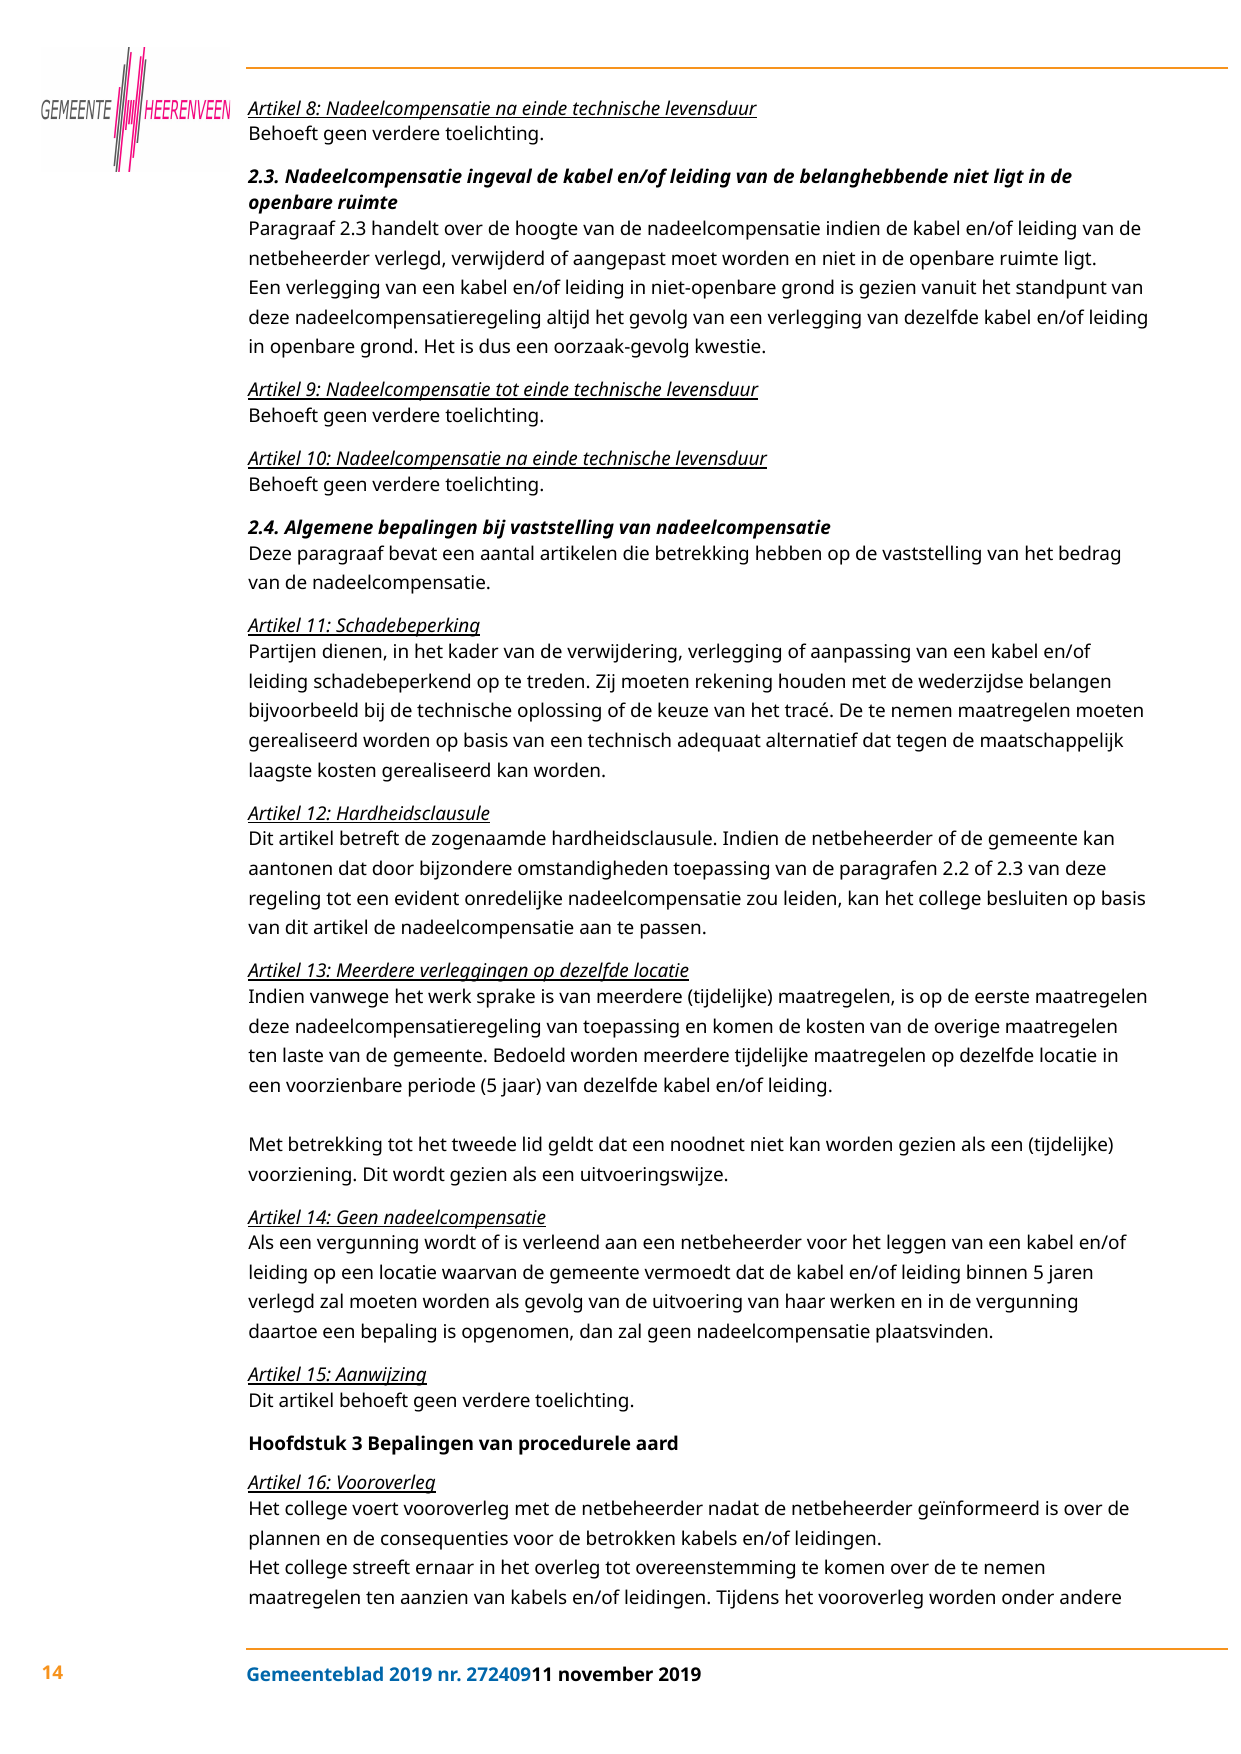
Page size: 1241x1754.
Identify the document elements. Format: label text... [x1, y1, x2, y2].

picture [41, 47, 231, 172]
text Dit artikel behoeft geen verdere toelichting. [248, 1387, 1152, 1413]
text Als een vergunning wordt of is verleend aan een netbeheerder voor het leggen van een kabel en/of leiding op een locatie waarvan de gemeente vermoedt dat de kabel en/of leiding binnen 5 jaren verlegd zal moeten worden als gevolg van de uitvoering van haar werken en in de vergunning daartoe een bepaling is opgenomen, dan zal geen nadeelcompensatie plaatsvinden. [248, 1229, 1152, 1344]
text Artikel 10: Nadeelcompensatie na einde technische levensduur [248, 445, 1152, 471]
text Hoofdstuk 3 Bepalingen van procedurele aard [248, 1430, 1152, 1456]
text Het college voert vooroverleg met de netbeheerder nadat de netbeheerder geïnformeerd is over de plannen en de consequenties voor de betrokken kabels en/of leidingen. [248, 1495, 1152, 1551]
text 2.3. Nadeelcompensatie ingeval de kabel en/of leiding van de belanghebbende niet ligt in de openbare ruimte [248, 164, 1152, 215]
text Indien vanwege het werk sprake is van meerdere (tijdelijke) maatregelen, is op de eerste maatregelen deze nadeelcompensatieregeling van toepassing en komen de kosten van de overige maatregelen ten laste van de gemeente. Bedoeld worden meerdere tijdelijke maatregelen op dezelfde locatie in een voorzienbare periode (5 jaar) van dezelfde kabel en/of leiding. [248, 983, 1152, 1098]
text Artikel 11: Schadebeperking [248, 613, 1152, 638]
text Met betrekking tot het tweede lid geldt dat een noodnet niet kan worden gezien als een (tijdelijke) voorziening. Dit wordt gezien als een uitvoeringswijze. [248, 1131, 1152, 1186]
text Artikel 9: Nadeelcompensatie tot einde technische levensduur [248, 377, 1152, 402]
text Artikel 15: Aanwijzing [248, 1361, 1152, 1387]
text 2.4. Algemene bepalingen bij vaststelling van nadeelcompensatie [248, 514, 1152, 540]
text Paragraaf 2.3 handelt over de hoogte van de nadeelcompensatie indien de kabel en/of leiding van de netbeheerder verlegd, verwijderd of aangepast moet worden en niet in de openbare ruimte ligt. [248, 215, 1152, 270]
text Een verlegging van een kabel en/of leiding in niet-openbare grond is gezien vanuit het standpunt van deze nadeelcompensatieregeling altijd het gevolg van een verlegging van dezelfde kabel en/of leiding in openbare grond. Het is dus een oorzaak-gevolg kwestie. [248, 274, 1152, 359]
text Artikel 12: Hardheidsclausule [248, 800, 1152, 826]
text Deze paragraaf bevat een aantal artikelen die betrekking hebben op de vaststelling van het bedrag van de nadeelcompensatie. [248, 540, 1152, 595]
text Partijen dienen, in het kader van de verwijdering, verlegging of aanpassing van een kabel en/of leiding schadebeperkend op te treden. Zij moeten rekening houden met de wederzijdse belangen bijvoorbeeld bij de technische oplossing of de keuze van het tracé. De te nemen maatregelen moeten gerealiseerd worden op basis van een technisch adequaat alternatief dat tegen de maatschappelijk laagste kosten gerealiseerd kan worden. [248, 638, 1152, 782]
text Artikel 16: Vooroverleg [248, 1469, 1152, 1495]
text Dit artikel betreft de zogenaamde hardheidsclausule. Indien de netbeheerder of de gemeente kan aantonen dat door bijzondere omstandigheden toepassing van de paragrafen 2.2 of 2.3 van deze regeling tot een evident onredelijke nadeelcompensatie zou leiden, kan het college besluiten op basis van dit artikel de nadeelcompensatie aan te passen. [248, 826, 1152, 940]
text Artikel 13: Meerdere verleggingen op dezelfde locatie [248, 957, 1152, 983]
text Artikel 8: Nadeelcompensatie na einde technische levensduur [248, 95, 1152, 121]
text Behoeft geen verdere toelichting. [248, 402, 1152, 428]
text Artikel 14: Geen nadeelcompensatie [248, 1204, 1152, 1229]
text Behoeft geen verdere toelichting. [248, 471, 1152, 497]
text Het college streeft ernaar in het overleg tot overeenstemming te komen over de te nemen maatregelen ten aanzien van kabels en/of leidingen. Tijdens het vooroverleg worden onder andere [248, 1554, 1152, 1610]
text Behoeft geen verdere toelichting. [248, 121, 1152, 146]
